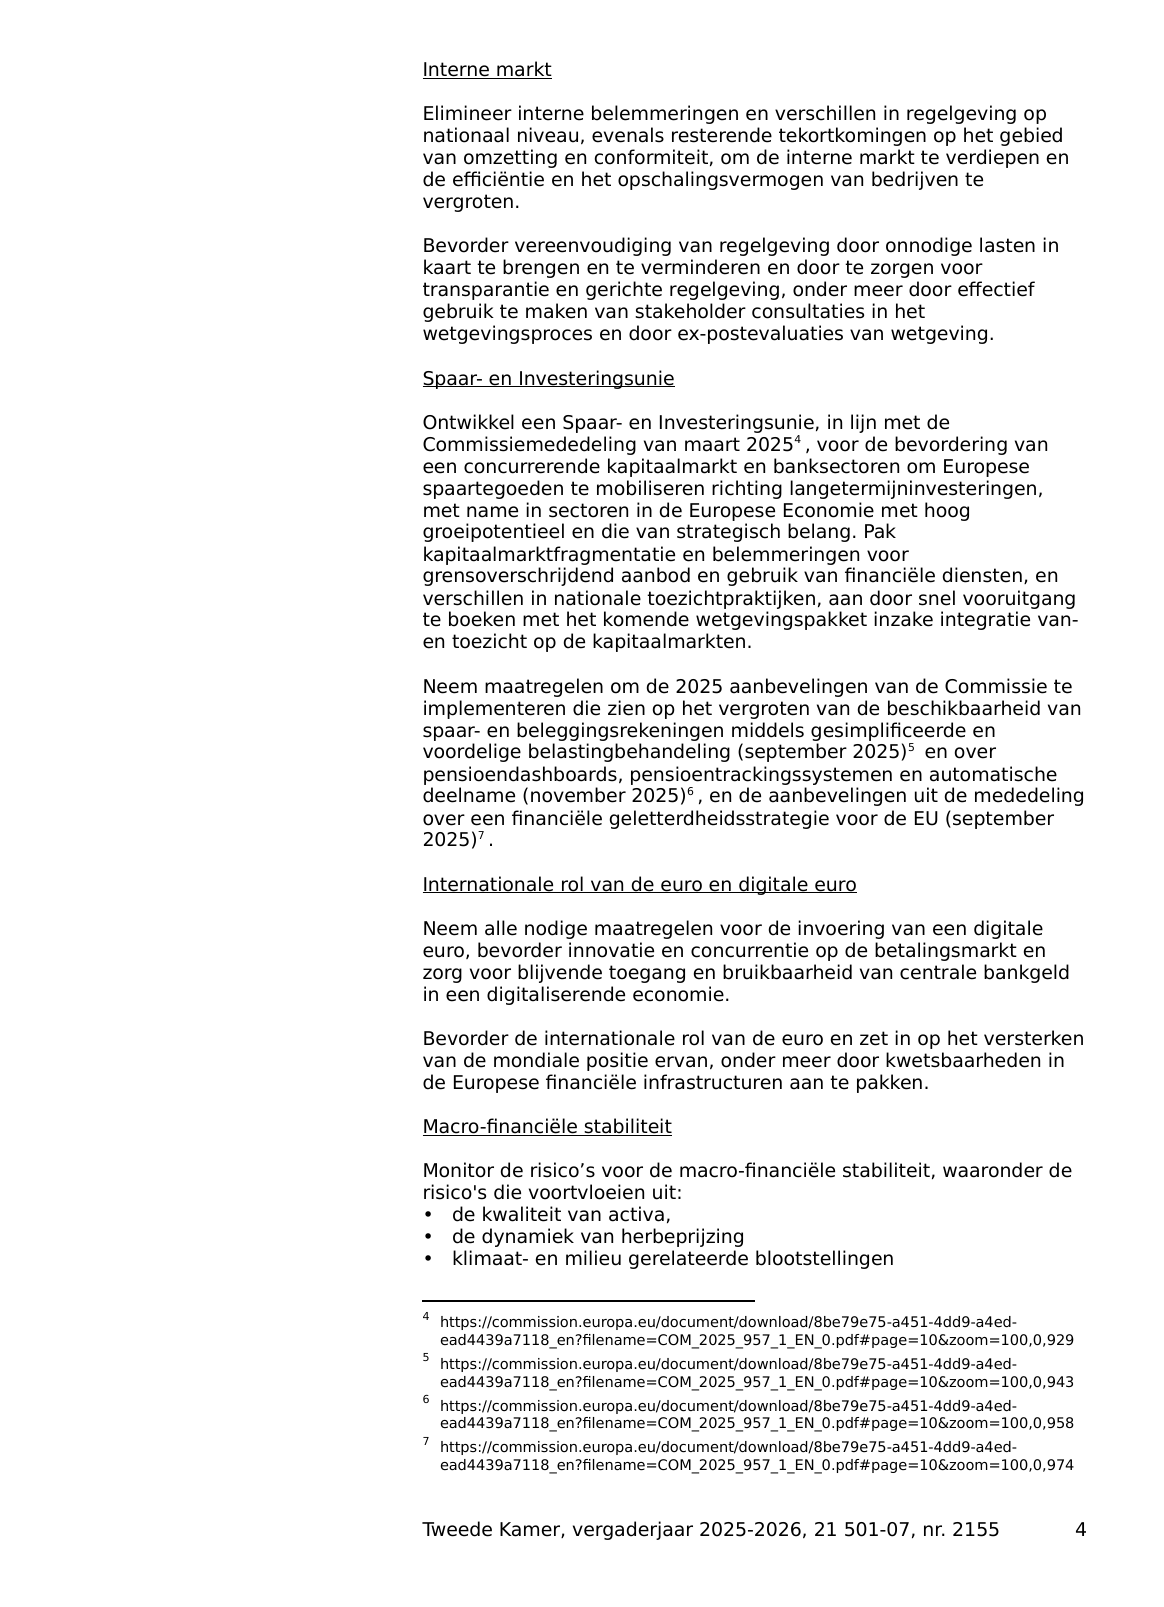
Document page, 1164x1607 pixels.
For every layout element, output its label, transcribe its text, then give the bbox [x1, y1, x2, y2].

text • klimaat- en milieu gerelateerde blootstellingen [422, 1248, 1087, 1270]
text • de kwaliteit van activa, [422, 1204, 1087, 1226]
text • de dynamiek van herbeprijzing [422, 1226, 1087, 1248]
text https://commission.europa.eu/document/download/8be79e75-a451-4dd9-a4ed-ead4439a7118_en?filename=COM_2025_957_1_EN_0.pdf#page=10&zoom=100,0,943 [422, 1352, 1087, 1391]
text Ontwikkel een Spaar- en Investeringsunie, in lijn met de Commissiemededeling van maart 2025, voor de bevordering van een concurrerende kapitaalmarkt en banksectoren om Europese spaartegoeden te mobiliseren richting langetermijninvesteringen, met name in sectoren in de Europese Economie met hoog groeipotentieel en die van strategisch belang. Pak kapitaalmarktfragmentatie en belemmeringen voor grensoverschrijdend aanbod en gebruik van financiële diensten, en verschillen in nationale toezichtpraktijken, aan door snel vooruitgang te boeken met het komende wetgevingspakket inzake integratie van- en toezicht op de kapitaalmarkten. [422, 412, 1087, 653]
text Neem maatregelen om de 2025 aanbevelingen van de Commissie te implementeren die zien op het vergroten van de beschikbaarheid van spaar- en beleggingsrekeningen middels gesimplificeerde en voordelige belastingbehandeling (september 2025) en over pensioendashboards, pensioentrackingssystemen en automatische deelname (november 2025), en de aanbevelingen uit de mededeling over een financiële geletterdheidsstrategie voor de EU (september 2025). [422, 676, 1087, 851]
text Monitor de risico’s voor de macro-financiële stabiliteit, waaronder de risico's die voortvloeien uit: [422, 1160, 1087, 1204]
subtitle Macro-financiële stabiliteit [422, 1116, 1087, 1138]
subtitle Internationale rol van de euro en digitale euro [422, 873, 1087, 896]
text Elimineer interne belemmeringen en verschillen in regelgeving op nationaal niveau, evenals resterende tekortkomingen op het gebied van omzetting en conformiteit, om de interne markt te verdiepen en de efficiëntie en het opschalingsvermogen van bedrijven te vergroten. [422, 103, 1087, 213]
text Bevorder de internationale rol van de euro en zet in op het versterken van de mondiale positie ervan, onder meer door kwetsbaarheden in de Europese financiële infrastructuren aan te pakken. [422, 1028, 1087, 1094]
text https://commission.europa.eu/document/download/8be79e75-a451-4dd9-a4ed-ead4439a7118_en?filename=COM_2025_957_1_EN_0.pdf#page=10&zoom=100,0,958 [422, 1393, 1087, 1432]
text https://commission.europa.eu/document/download/8be79e75-a451-4dd9-a4ed-ead4439a7118_en?filename=COM_2025_957_1_EN_0.pdf#page=10&zoom=100,0,929 [422, 1310, 1087, 1349]
text Bevorder vereenvoudiging van regelgeving door onnodige lasten in kaart te brengen en te verminderen en door te zorgen voor transparantie en gerichte regelgeving, onder meer door effectief gebruik te maken van stakeholder consultaties in het wetgevingsproces en door ex-postevaluaties van wetgeving. [422, 235, 1087, 345]
text Neem alle nodige maatregelen voor de invoering van een digitale euro, bevorder innovatie en concurrentie op de betalingsmarkt en zorg voor blijvende toegang en bruikbaarheid van centrale bankgeld in een digitaliserende economie. [422, 918, 1087, 1006]
text https://commission.europa.eu/document/download/8be79e75-a451-4dd9-a4ed-ead4439a7118_en?filename=COM_2025_957_1_EN_0.pdf#page=10&zoom=100,0,974 [422, 1435, 1087, 1474]
subtitle Interne markt [422, 59, 1087, 81]
subtitle Spaar- en Investeringsunie [422, 367, 1087, 389]
